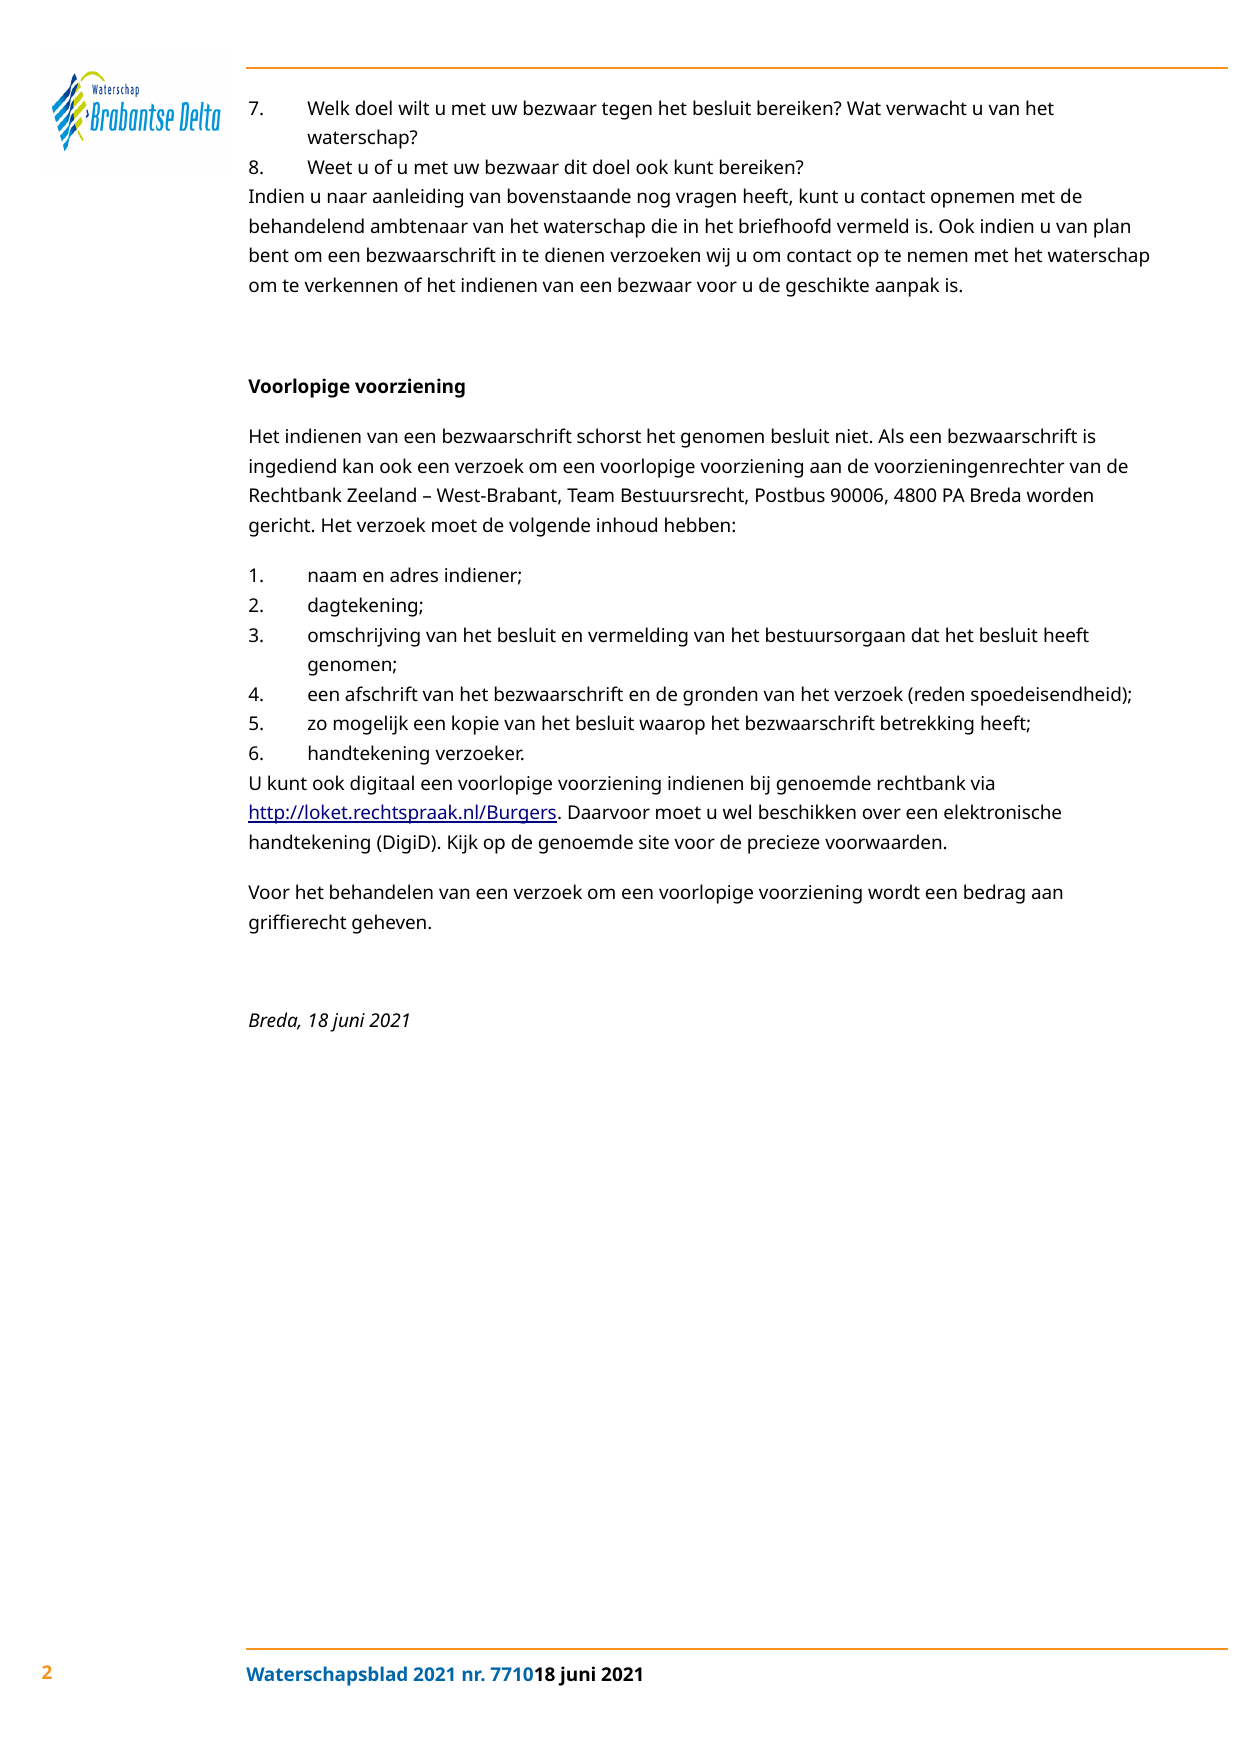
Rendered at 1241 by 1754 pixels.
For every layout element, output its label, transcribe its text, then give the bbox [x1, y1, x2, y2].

text Breda, 18 juni 2021 [248, 1007, 1152, 1033]
text Indien u naar aanleiding van bovenstaande nog vragen heeft, kunt u contact opnemen met de behandelend ambtenaar van het waterschap die in het briefhoofd vermeld is. Ook indien u van plan bent om een bezwaarschrift in te dienen verzoeken wij u om contact op te nemen met het waterschap om te verkennen of het indienen van een bezwaar voor u de geschikte aanpak is. [248, 183, 1152, 298]
list Weet u of u met uw bezwaar dit doel ook kunt bereiken? [248, 154, 1152, 180]
list dagtekening; [248, 592, 1152, 618]
list handtekening verzoeker. [248, 740, 1152, 766]
text Voor het behandelen van een verzoek om een voorlopige voorziening wordt een bedrag aan griffierecht geheven. [248, 879, 1152, 935]
list Welk doel wilt u met uw bezwaar tegen het besluit bereiken? Wat verwacht u van het waterschap? [248, 95, 1152, 150]
text Voorlopige voorziening [248, 373, 1152, 399]
list omschrijving van het besluit en vermelding van het bestuursorgaan dat het besluit heeft genomen; [248, 622, 1152, 677]
list naam en adres indiener; [248, 563, 1152, 588]
list een afschrift van het bezwaarschrift en de gronden van het verzoek (reden spoedeisendheid); [248, 681, 1152, 707]
text Het indienen van een bezwaarschrift schorst het genomen besluit niet. Als een bezwaarschrift is ingediend kan ook een verzoek om een voorlopige voorziening aan de voorzieningenrechter van de Rechtbank Zeeland – West-Brabant, Team Bestuursrecht, Postbus 90006, 4800 PA Breda worden gericht. Het verzoek moet de volgende inhoud hebben: [248, 423, 1152, 538]
list zo mogelijk een kopie van het besluit waarop het bezwaarschrift betrekking heeft; [248, 711, 1152, 736]
text U kunt ook digitaal een voorlopige voorziening indienen bij genoemde rechtbank via http://loket.rechtspraak.nl/Burgers. Daarvoor moet u wel beschikken over een elektronische handtekening (DigiD). Kijk op de genoemde site voor de precieze voorwaarden. [248, 770, 1152, 855]
picture [41, 47, 231, 172]
